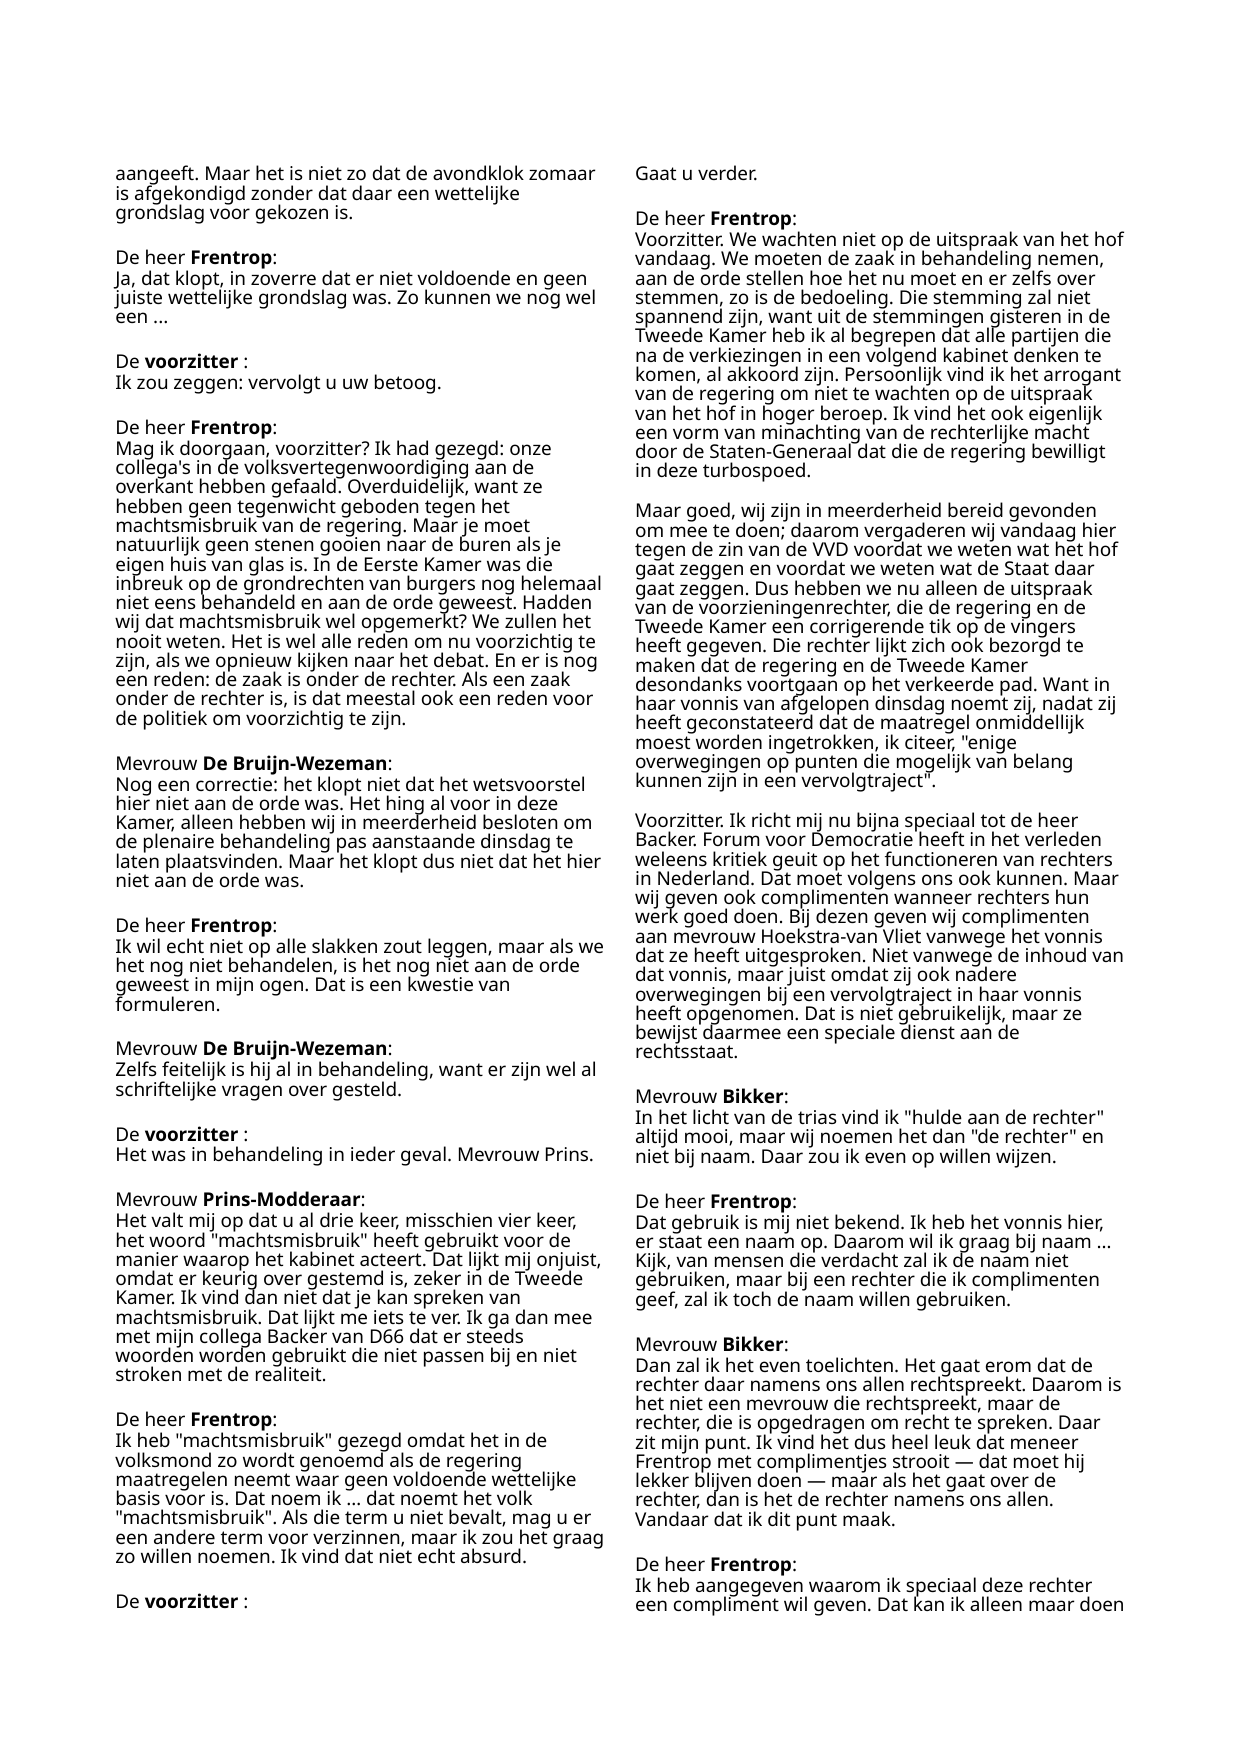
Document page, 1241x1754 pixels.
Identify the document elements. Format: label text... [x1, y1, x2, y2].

text De heer Frentrop: [115, 1407, 605, 1432]
text De heer Frentrop: [115, 414, 605, 440]
text Mevrouw Bikker: [635, 1331, 1125, 1357]
text Mevrouw De Bruijn-Wezeman: [115, 750, 605, 776]
text Ik zou zeggen: vervolgt u uw betoog. [115, 374, 605, 393]
text De heer Frentrop: [635, 205, 1125, 231]
text Maar goed, wij zijn in meerderheid bereid gevonden om mee te doen; daarom vergaderen wij vandaag hier tegen de zin van de VVD voordat we weten wat het hof gaat zeggen en voordat we weten wat de Staat daar gaat zeggen. Dus hebben we nu alleen de uitspraak van de voorzieningenrechter, die de regering en de Tweede Kamer een corrigerende tik op de vingers heeft gegeven. Die rechter lijkt zich ook bezorgd te maken dat de regering en de Tweede Kamer desondanks voortgaan op het verkeerde pad. Want in haar vonnis van afgelopen dinsdag noemt zij, nadat zij heeft geconstateerd dat de maatregel onmiddellijk moest worden ingetrokken, ik citeer, "enige overwegingen op punten die mogelijk van belang kunnen zijn in een vervolgtraject". [635, 502, 1125, 791]
text De heer Frentrop: [635, 1551, 1125, 1577]
text Het valt mij op dat u al drie keer, misschien vier keer, het woord "machtsmisbruik" heeft gebruikt voor de manier waarop het kabinet acteert. Dat lijkt mij onjuist, omdat er keurig over gestemd is, zeker in de Tweede Kamer. Ik vind dan niet dat je kan spreken van machtsmisbruik. Dat lijkt me iets te ver. Ik ga dan mee met mijn collega Backer van D66 dat er steeds woorden worden gebruikt die niet passen bij en niet stroken met de realiteit. [115, 1212, 605, 1386]
text In het licht van de trias vind ik "hulde aan de rechter" altijd mooi, maar wij noemen het dan "de rechter" en niet bij naam. Daar zou ik even op willen wijzen. [635, 1109, 1125, 1167]
text Ik heb "machtsmisbruik" gezegd omdat het in de volksmond zo wordt genoemd als de regering maatregelen neemt waar geen voldoende wettelijke basis voor is. Dat noem ik … dat noemt het volk "machtsmisbruik". Als die term u niet bevalt, mag u er een andere term voor verzinnen, maar ik zou het graag zo willen noemen. Ik vind dat niet echt absurd. [115, 1432, 605, 1567]
text De heer Frentrop: [635, 1188, 1125, 1214]
text Mevrouw Bikker: [635, 1083, 1125, 1109]
text Ja, dat klopt, in zoverre dat er niet voldoende en geen juiste wettelijke grondslag was. Zo kunnen we nog wel een ... [115, 270, 605, 327]
text aangeeft. Maar het is niet zo dat de avondklok zomaar is afgekondigd zonder dat daar een wettelijke grondslag voor gekozen is. [115, 165, 605, 223]
text Het was in behandeling in ieder geval. Mevrouw Prins. [115, 1146, 605, 1166]
text Voorzitter. Ik richt mij nu bijna speciaal tot de heer Backer. Forum voor Democratie heeft in het verleden weleens kritiek geuit op het functioneren van rechters in Nederland. Dat moet volgens ons ook kunnen. Maar wij geven ook complimenten wanneer rechters hun werk goed doen. Bij dezen geven wij complimenten aan mevrouw Hoekstra-van Vliet vanwege het vonnis dat ze heeft uitgesproken. Niet vanwege de inhoud van dat vonnis, maar juist omdat zij ook nadere overwegingen bij een vervolgtraject in haar vonnis heeft opgenomen. Dat is niet gebruikelijk, maar ze bewijst daarmee een speciale dienst aan de rechtsstaat. [635, 812, 1125, 1063]
text Ik wil echt niet op alle slakken zout leggen, maar als we het nog niet behandelen, is het nog niet aan de orde geweest in mijn ogen. Dat is een kwestie van formuleren. [115, 938, 605, 1015]
text De heer Frentrop: [115, 244, 605, 270]
text Dat gebruik is mij niet bekend. Ik heb het vonnis hier, er staat een naam op. Daarom wil ik graag bij naam … Kijk, van mensen die verdacht zal ik de naam niet gebruiken, maar bij een rechter die ik complimenten geef, zal ik toch de naam willen gebruiken. [635, 1214, 1125, 1310]
text De voorzitter : [115, 348, 605, 374]
text De heer Frentrop: [115, 912, 605, 938]
text Nog een correctie: het klopt niet dat het wetsvoorstel hier niet aan de orde was. Het hing al voor in deze Kamer, alleen hebben wij in meerderheid besloten om de plenaire behandeling pas aanstaande dinsdag te laten plaatsvinden. Maar het klopt dus niet dat het hier niet aan de orde was. [115, 776, 605, 891]
text Gaat u verder. [635, 165, 1125, 184]
text Mevrouw De Bruijn-Wezeman: [115, 1036, 605, 1061]
text Ik heb aangegeven waarom ik speciaal deze rechter een compliment wil geven. Dat kan ik alleen maar doen [635, 1577, 1125, 1615]
text Zelfs feitelijk is hij al in behandeling, want er zijn wel al schriftelijke vragen over gesteld. [115, 1061, 605, 1100]
text De voorzitter : [115, 1121, 605, 1146]
text De voorzitter : [115, 1588, 605, 1614]
text Dan zal ik het even toelichten. Het gaat erom dat de rechter daar namens ons allen rechtspreekt. Daarom is het niet een mevrouw die rechtspreekt, maar de rechter, die is opgedragen om recht te spreken. Daar zit mijn punt. Ik vind het dus heel leuk dat meneer Frentrop met complimentjes strooit — dat moet hij lekker blijven doen — maar als het gaat over de rechter, dan is het de rechter namens ons allen. Vandaar dat ik dit punt maak. [635, 1357, 1125, 1530]
text Mag ik doorgaan, voorzitter? Ik had gezegd: onze collega's in de volksvertegenwoordiging aan de overkant hebben gefaald. Overduidelijk, want ze hebben geen tegenwicht geboden tegen het machtsmisbruik van de regering. Maar je moet natuurlijk geen stenen gooien naar de buren als je eigen huis van glas is. In de Eerste Kamer was die inbreuk op de grondrechten van burgers nog helemaal niet eens behandeld en aan de orde geweest. Hadden wij dat machtsmisbruik wel opgemerkt? We zullen het nooit weten. Het is wel alle reden om nu voorzichtig te zijn, als we opnieuw kijken naar het debat. En er is nog een reden: de zaak is onder de rechter. Als een zaak onder de rechter is, is dat meestal ook een reden voor de politiek om voorzichtig te zijn. [115, 440, 605, 729]
text Mevrouw Prins-Modderaar: [115, 1187, 605, 1212]
text Voorzitter. We wachten niet op de uitspraak van het hof vandaag. We moeten de zaak in behandeling nemen, aan de orde stellen hoe het nu moet en er zelfs over stemmen, zo is de bedoeling. Die stemming zal niet spannend zijn, want uit de stemmingen gisteren in de Tweede Kamer heb ik al begrepen dat alle partijen die na de verkiezingen in een volgend kabinet denken te komen, al akkoord zijn. Persoonlijk vind ik het arrogant van de regering om niet te wachten op de uitspraak van het hof in hoger beroep. Ik vind het ook eigenlijk een vorm van minachting van de rechterlijke macht door de Staten-Generaal dat die de regering bewilligt in deze turbospoed. [635, 231, 1125, 482]
